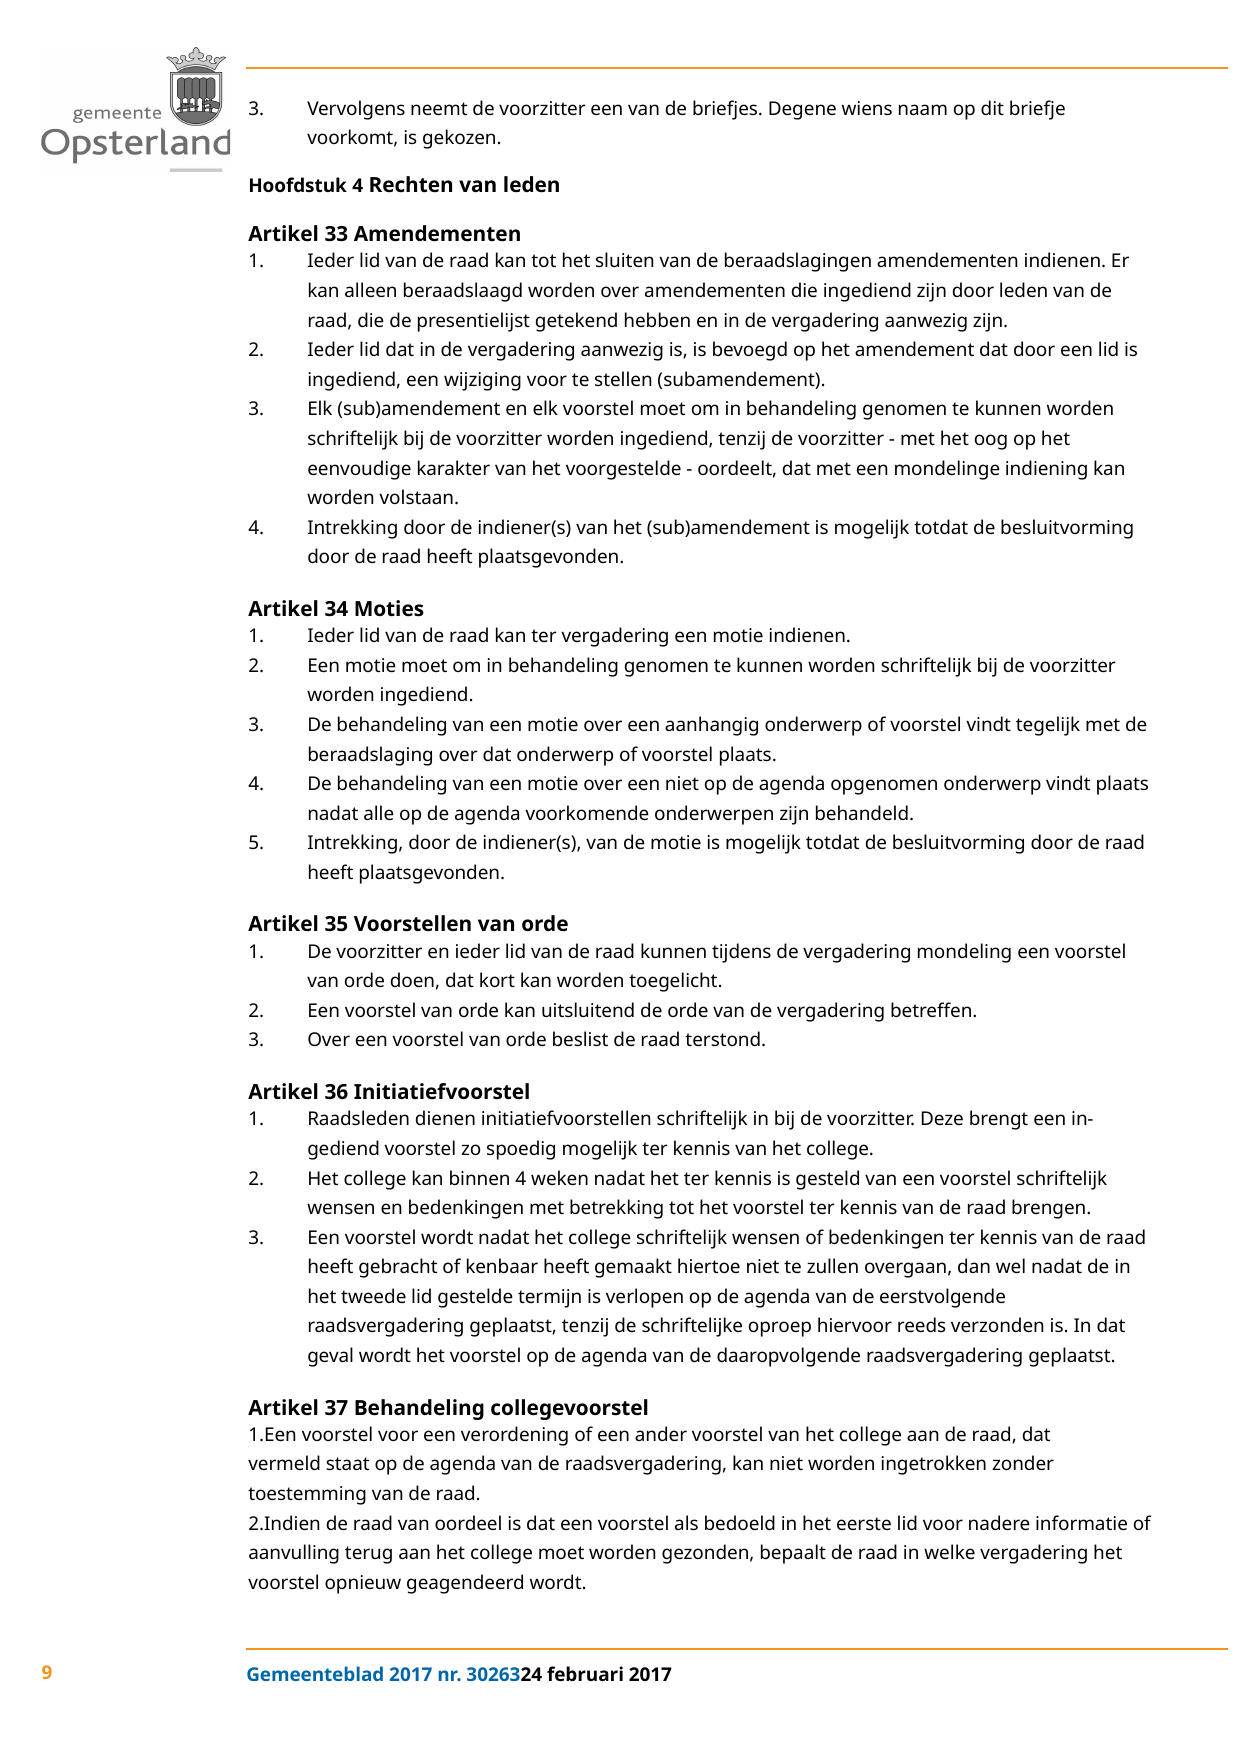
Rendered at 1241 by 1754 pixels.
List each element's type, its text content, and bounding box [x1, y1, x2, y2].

text Artikel 35 Voorstellen van orde [248, 909, 1152, 938]
list Over een voorstel van orde beslist de raad terstond. [248, 1027, 1152, 1052]
list Een motie moet om in behandeling genomen te kunnen worden schriftelijk bij de voorzitter worden ingediend. [248, 652, 1152, 707]
text 2.Indien de raad van oordeel is dat een voorstel als bedoeld in het eerste lid voor nadere informatie of aanvulling terug aan het college moet worden gezonden, bepaalt de raad in welke vergadering het voorstel opnieuw geagendeerd wordt. [248, 1510, 1152, 1595]
list Ieder lid van de raad kan ter vergadering een motie indienen. [248, 622, 1152, 648]
list Ieder lid dat in de vergadering aanwezig is, is bevoegd op het amendement dat door een lid is ingediend, een wijziging voor te stellen (subamendement). [248, 336, 1152, 392]
list Elk (sub)amendement en elk voorstel moet om in behandeling genomen te kunnen worden schriftelijk bij de voorzitter worden ingediend, tenzij de voorzitter - met het oog op het eenvoudige karakter van het voorgestelde - oordeelt, dat met een mondelinge indiening kan worden volstaan. [248, 396, 1152, 510]
text Artikel 33 Amendementen [248, 219, 1152, 248]
text Artikel 36 Initiatiefvoorstel [248, 1077, 1152, 1106]
text Artikel 34 Moties [248, 594, 1152, 622]
text Artikel 37 Behandeling collegevoorstel [248, 1393, 1152, 1421]
list De behandeling van een motie over een aanhangig onderwerp of voorstel vindt tegelijk met de beraadslaging over dat onderwerp of voorstel plaats. [248, 711, 1152, 766]
list Een voorstel van orde kan uitsluitend de orde van de vergadering betreffen. [248, 997, 1152, 1023]
text 1.Een voorstel voor een verordening of een ander voorstel van het college aan de raad, dat [248, 1421, 1152, 1447]
list Raadsleden dienen initiatiefvoorstellen schriftelijk in bij de voorzitter. Deze brengt een in-gediend voorstel zo spoedig mogelijk ter kennis van het college. [248, 1106, 1152, 1161]
list Ieder lid van de raad kan tot het sluiten van de beraadslagingen amendementen indienen. Er kan alleen beraadslaagd worden over amendementen die ingediend zijn door leden van de raad, die de presentielijst getekend hebben en in de vergadering aanwezig zijn. [248, 248, 1152, 333]
list Intrekking, door de indiener(s), van de motie is mogelijk totdat de besluitvorming door de raad heeft plaatsgevonden. [248, 829, 1152, 885]
list Vervolgens neemt de voorzitter een van de briefjes. Degene wiens naam op dit briefje voorkomt, is gekozen. [248, 95, 1152, 150]
list De behandeling van een motie over een niet op de agenda opgenomen onderwerp vindt plaats nadat alle op de agenda voorkomende onderwerpen zijn behandeld. [248, 770, 1152, 826]
text Hoofdstuk 4 Rechten van leden [248, 170, 1152, 198]
list Een voorstel wordt nadat het college schriftelijk wensen of bedenkingen ter kennis van de raad heeft gebracht of kenbaar heeft gemaakt hiertoe niet te zullen overgaan, dan wel nadat de in het tweede lid gestelde termijn is verlopen op de agenda van de eerstvolgende raadsvergadering geplaatst, tenzij de schriftelijke oproep hiervoor reeds verzonden is. In dat geval wordt het voorstel op de agenda van de daaropvolgende raadsvergadering geplaatst. [248, 1224, 1152, 1368]
text vermeld staat op de agenda van de raadsvergadering, kan niet worden ingetrokken zonder toestemming van de raad. [248, 1451, 1152, 1506]
list De voorzitter en ieder lid van de raad kunnen tijdens de vergadering mondeling een voorstel van orde doen, dat kort kan worden toegelicht. [248, 938, 1152, 993]
picture [41, 47, 231, 172]
list Het college kan binnen 4 weken nadat het ter kennis is gesteld van een voorstel schriftelijk wensen en bedenkingen met betrekking tot het voorstel ter kennis van de raad brengen. [248, 1165, 1152, 1220]
list Intrekking door de indiener(s) van het (sub)amendement is mogelijk totdat de besluitvorming door de raad heeft plaatsgevonden. [248, 514, 1152, 569]
